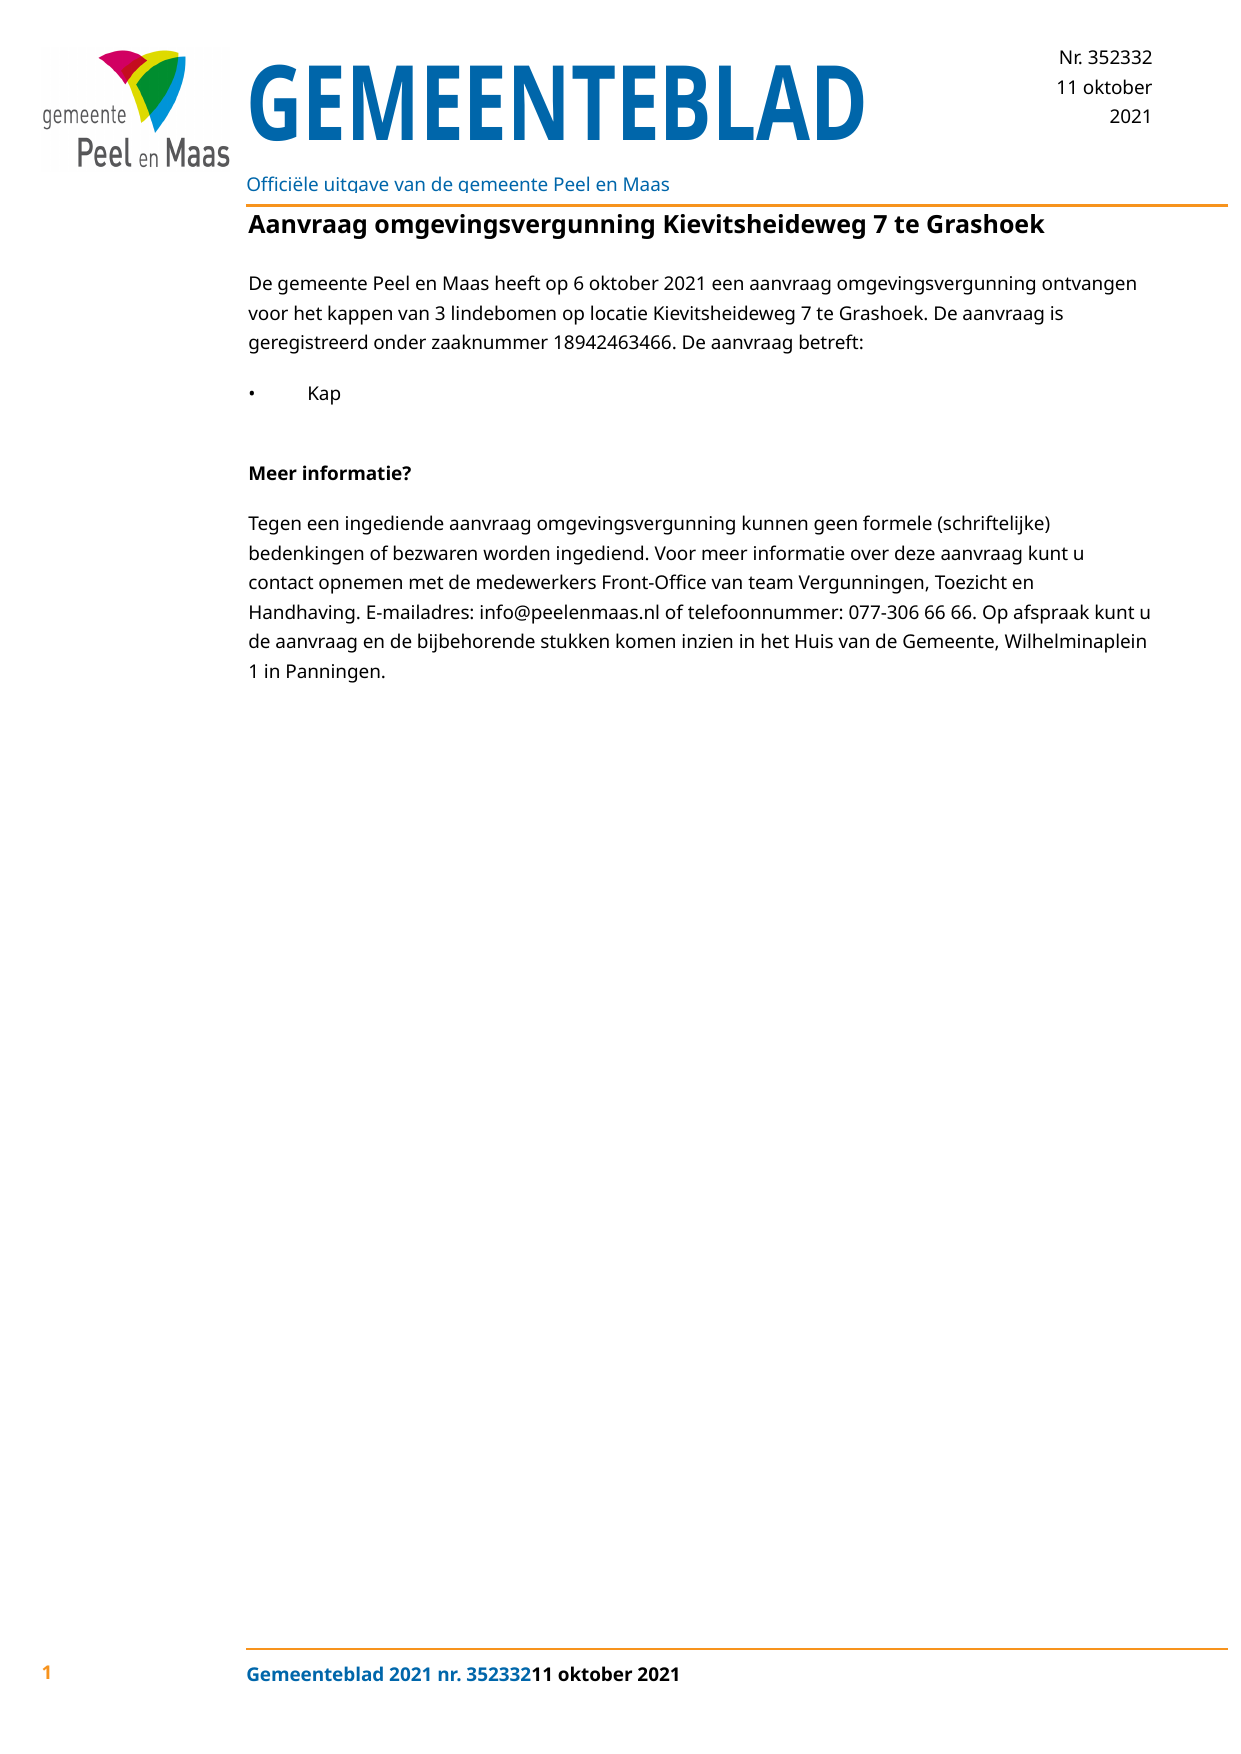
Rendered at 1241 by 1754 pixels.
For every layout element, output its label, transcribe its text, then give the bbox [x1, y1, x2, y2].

text Aanvraag omgevingsvergunning Kievitsheideweg 7 te Grashoek [248, 207, 1152, 241]
list Kap [248, 380, 1152, 406]
picture [41, 47, 231, 172]
text De gemeente Peel en Maas heeft op 6 oktober 2021 een aanvraag omgevingsvergunning ontvangen voor het kappen van 3 lindebomen op locatie Kievitsheideweg 7 te Grashoek. De aanvraag is geregistreerd onder zaaknummer 18942463466. De aanvraag betreft: [248, 270, 1152, 355]
text Meer informatie? [248, 460, 1152, 486]
text Tegen een ingediende aanvraag omgevingsvergunning kunnen geen formele (schriftelijke) bedenkingen of bezwaren worden ingediend. Voor meer informatie over deze aanvraag kunt u contact opnemen met de medewerkers Front-Office van team Vergunningen, Toezicht en Handhaving. E-mailadres: info@peelenmaas.nl of telefoonnummer: 077-306 66 66. Op afspraak kunt u de aanvraag en de bijbehorende stukken komen inzien in het Huis van de Gemeente, Wilhelminaplein 1 in Panningen. [248, 510, 1152, 684]
